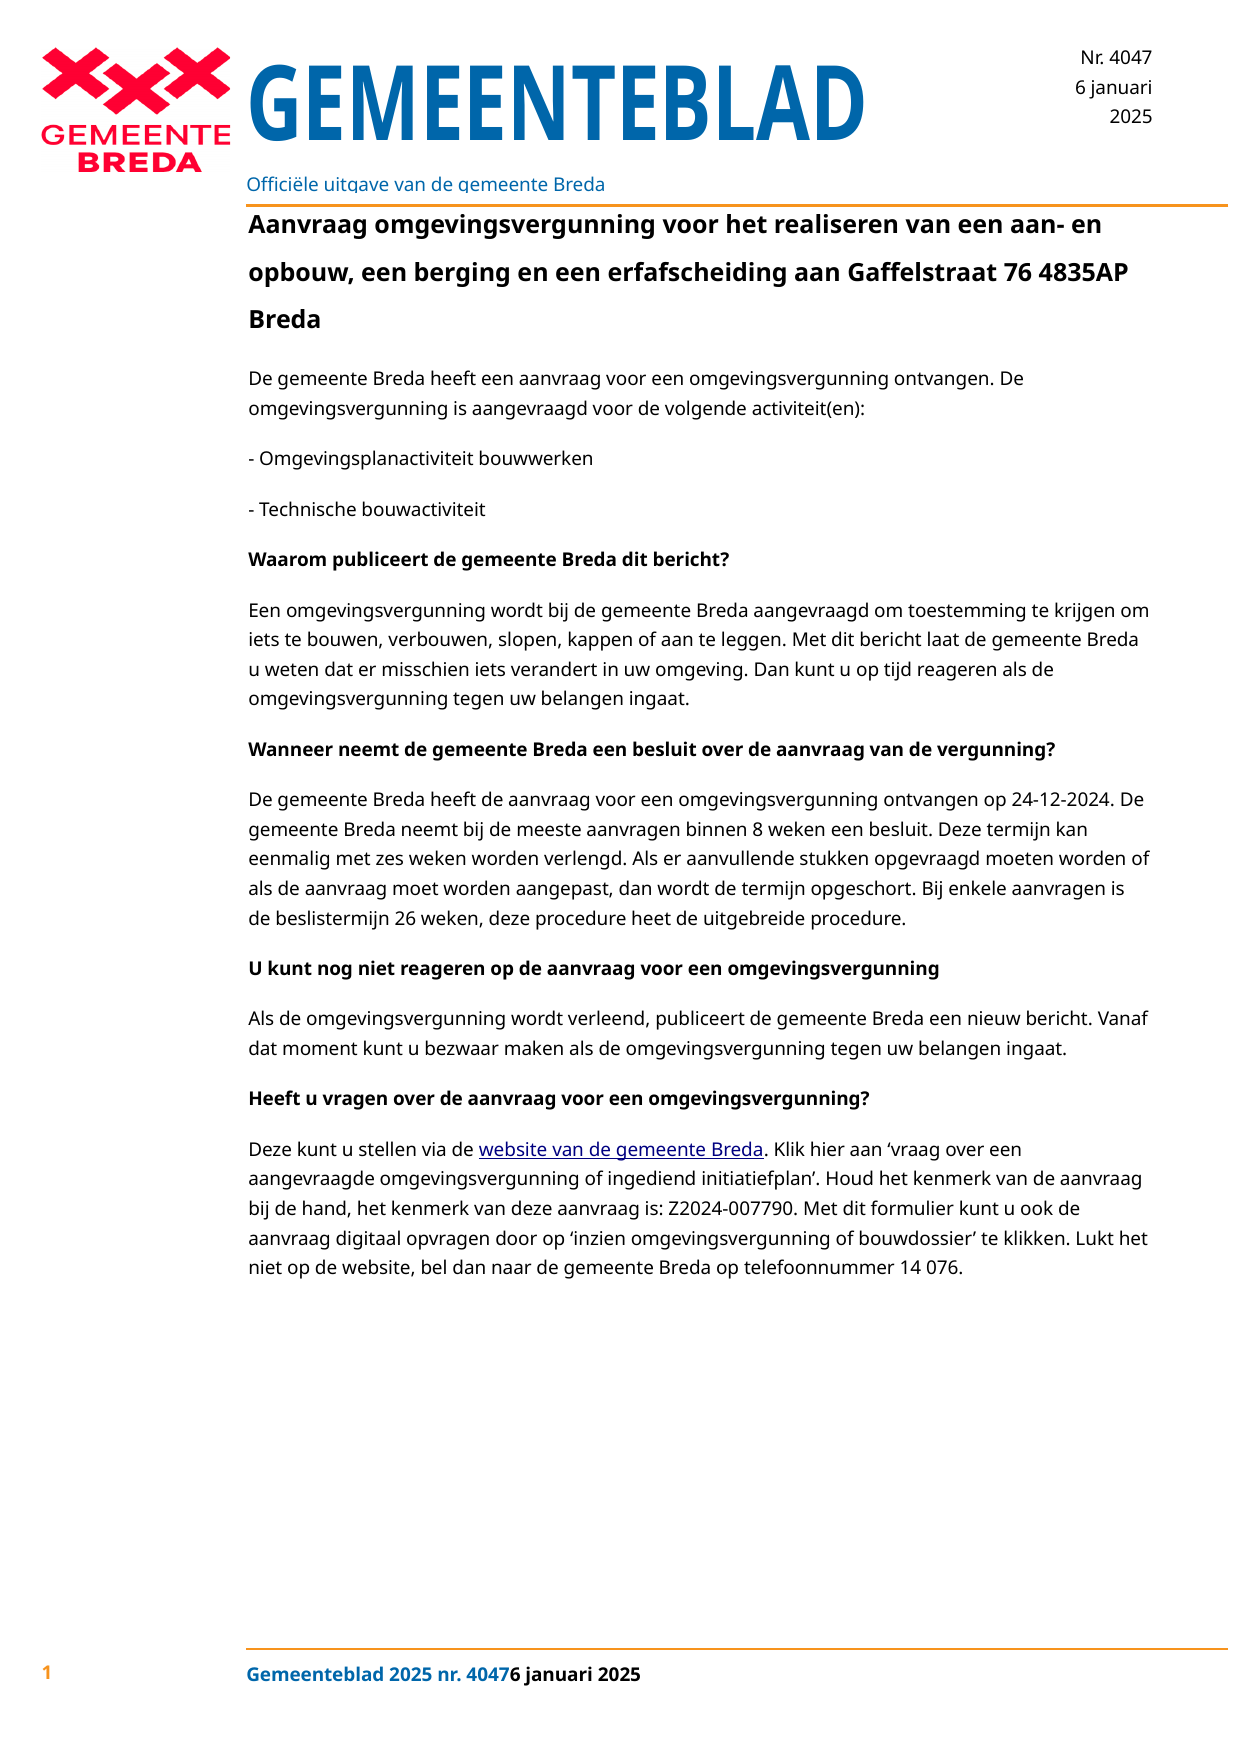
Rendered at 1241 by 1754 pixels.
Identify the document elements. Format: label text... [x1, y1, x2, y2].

text De gemeente Breda heeft de aanvraag voor een omgevingsvergunning ontvangen op 24-12-2024. De gemeente Breda neemt bij de meeste aanvragen binnen 8 weken een besluit. Deze termijn kan eenmalig met zes weken worden verlengd. Als er aanvullende stukken opgevraagd moeten worden of als de aanvraag moet worden aangepast, dan wordt de termijn opgeschort. Bij enkele aanvragen is de beslistermijn 26 weken, deze procedure heet de uitgebreide procedure. [248, 786, 1152, 930]
text - Technische bouwactiviteit [248, 496, 1152, 522]
picture [41, 47, 231, 172]
text Deze kunt u stellen via de website van de gemeente Breda. Klik hier aan ‘vraag over een aangevraagde omgevingsvergunning of ingediend initiatiefplan’. Houd het kenmerk van de aanvraag bij de hand, het kenmerk van deze aanvraag is: Z2024-007790. Met dit formulier kunt u ook de aanvraag digitaal opvragen door op ‘inzien omgevingsvergunning of bouwdossier’ te klikken. Lukt het niet op de website, bel dan naar de gemeente Breda op telefoonnummer 14 076. [248, 1136, 1152, 1280]
text Aanvraag omgevingsvergunning voor het realiseren van een aan- en opbouw, een berging en een erfafscheiding aan Gaffelstraat 76 4835AP Breda [248, 207, 1152, 336]
text U kunt nog niet reageren op de aanvraag voor een omgevingsvergunning [248, 955, 1152, 981]
text Wanneer neemt de gemeente Breda een besluit over de aanvraag van de vergunning? [248, 736, 1152, 762]
text - Omgevingsplanactiviteit bouwwerken [248, 446, 1152, 471]
text De gemeente Breda heeft een aanvraag voor een omgevingsvergunning ontvangen. De omgevingsvergunning is aangevraagd voor de volgende activiteit(en): [248, 366, 1152, 421]
text Waarom publiceert de gemeente Breda dit bericht? [248, 546, 1152, 572]
text Heeft u vragen over de aanvraag voor een omgevingsvergunning? [248, 1086, 1152, 1111]
text Een omgevingsvergunning wordt bij de gemeente Breda aangevraagd om toestemming te krijgen om iets te bouwen, verbouwen, slopen, kappen of aan te leggen. Met dit bericht laat de gemeente Breda u weten dat er misschien iets verandert in uw omgeving. Dan kunt u op tijd reageren als de omgevingsvergunning tegen uw belangen ingaat. [248, 597, 1152, 711]
text Als de omgevingsvergunning wordt verleend, publiceert de gemeente Breda een nieuw bericht. Vanaf dat moment kunt u bezwaar maken als de omgevingsvergunning tegen uw belangen ingaat. [248, 1006, 1152, 1061]
